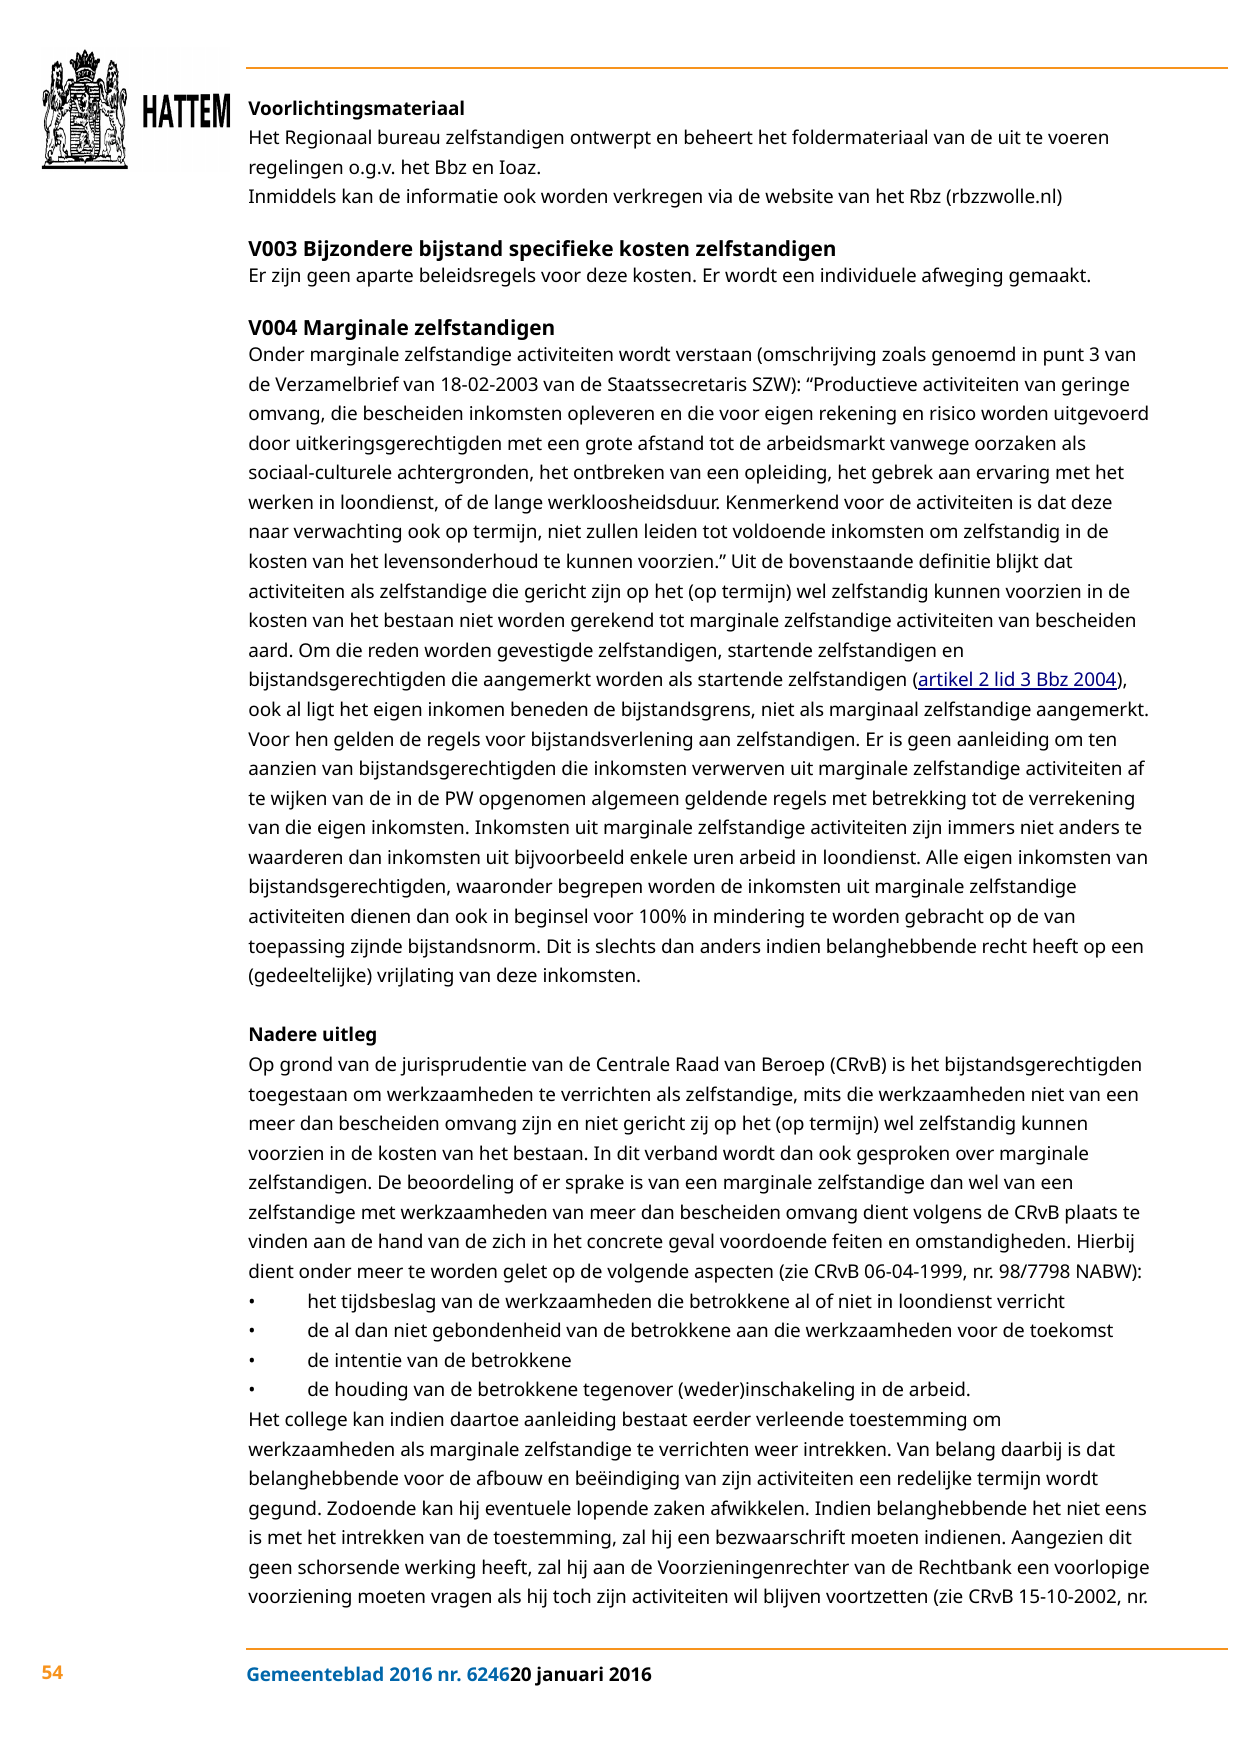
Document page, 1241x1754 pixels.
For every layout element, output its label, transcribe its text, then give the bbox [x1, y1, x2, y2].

text Inmiddels kan de informatie ook worden verkregen via de website van het Rbz (rbzzwolle.nl) [248, 183, 1152, 209]
picture [41, 47, 231, 172]
list het tijdsbeslag van de werkzaamheden die betrokkene al of niet in loondienst verricht [248, 1288, 1152, 1314]
text Voorlichtingsmateriaal [248, 95, 1152, 121]
text Op grond van de jurisprudentie van de Centrale Raad van Beroep (CRvB) is het bijstandsgerechtigden toegestaan om werkzaamheden te verrichten als zelfstandige, mits die werkzaamheden niet van een meer dan bescheiden omvang zijn en niet gericht zij op het (op termijn) wel zelfstandig kunnen voorzien in de kosten van het bestaan. In dit verband wordt dan ook gesproken over marginale zelfstandigen. De beoordeling of er sprake is van een marginale zelfstandige dan wel van een zelfstandige met werkzaamheden van meer dan bescheiden omvang dient volgens de CRvB plaats te vinden aan de hand van de zich in het concrete geval voordoende feiten en omstandigheden. Hierbij dient onder meer te worden gelet op de volgende aspecten (zie CRvB 06-04-1999, nr. 98/7798 NABW): [248, 1051, 1152, 1284]
list de al dan niet gebondenheid van de betrokkene aan die werkzaamheden voor de toekomst [248, 1317, 1152, 1343]
text Onder marginale zelfstandige activiteiten wordt verstaan (omschrijving zoals genoemd in punt 3 van de Verzamelbrief van 18-02-2003 van de Staatssecretaris SZW): “Productieve activiteiten van geringe omvang, die bescheiden inkomsten opleveren en die voor eigen rekening en risico worden uitgevoerd door uitkeringsgerechtigden met een grote afstand tot de arbeidsmarkt vanwege oorzaken als sociaal-culturele achtergronden, het ontbreken van een opleiding, het gebrek aan ervaring met het werken in loondienst, of de lange werkloosheidsduur. Kenmerkend voor de activiteiten is dat deze naar verwachting ook op termijn, niet zullen leiden tot voldoende inkomsten om zelfstandig in de kosten van het levensonderhoud te kunnen voorzien.” Uit de bovenstaande definitie blijkt dat activiteiten als zelfstandige die gericht zijn op het (op termijn) wel zelfstandig kunnen voorzien in de kosten van het bestaan niet worden gerekend tot marginale zelfstandige activiteiten van bescheiden aard. Om die reden worden gevestigde zelfstandigen, startende zelfstandigen en bijstandsgerechtigden die aangemerkt worden als startende zelfstandigen (artikel 2 lid 3 Bbz 2004), ook al ligt het eigen inkomen beneden de bijstandsgrens, niet als marginaal zelfstandige aangemerkt. Voor hen gelden de regels voor bijstandsverlening aan zelfstandigen. Er is geen aanleiding om ten aanzien van bijstandsgerechtigden die inkomsten verwerven uit marginale zelfstandige activiteiten af te wijken van de in de PW opgenomen algemeen geldende regels met betrekking tot de verrekening van die eigen inkomsten. Inkomsten uit marginale zelfstandige activiteiten zijn immers niet anders te waarderen dan inkomsten uit bijvoorbeeld enkele uren arbeid in loondienst. Alle eigen inkomsten van bijstandsgerechtigden, waaronder begrepen worden de inkomsten uit marginale zelfstandige activiteiten dienen dan ook in beginsel voor 100% in mindering te worden gebracht op de van toepassing zijnde bijstandsnorm. Dit is slechts dan anders indien belanghebbende recht heeft op een (gedeeltelijke) vrijlating van deze inkomsten. [248, 341, 1152, 988]
text V004 Marginale zelfstandigen [248, 313, 1152, 341]
text Nadere uitleg [248, 1022, 1152, 1047]
text Het Regionaal bureau zelfstandigen ontwerpt en beheert het foldermateriaal van de uit te voeren regelingen o.g.v. het Bbz en Ioaz. [248, 124, 1152, 180]
text Het college kan indien daartoe aanleiding bestaat eerder verleende toestemming om werkzaamheden als marginale zelfstandige te verrichten weer intrekken. Van belang daarbij is dat belanghebbende voor de afbouw en beëindiging van zijn activiteiten een redelijke termijn wordt gegund. Zodoende kan hij eventuele lopende zaken afwikkelen. Indien belanghebbende het niet eens is met het intrekken van de toestemming, zal hij een bezwaarschrift moeten indienen. Aangezien dit geen schorsende werking heeft, zal hij aan de Voorzieningenrechter van de Rechtbank een voorlopige voorziening moeten vragen als hij toch zijn activiteiten wil blijven voortzetten (zie CRvB 15-10-2002, nr. [248, 1406, 1152, 1609]
list de intentie van de betrokkene [248, 1347, 1152, 1373]
text Er zijn geen aparte beleidsregels voor deze kosten. Er wordt een individuele afweging gemaakt. [248, 262, 1152, 288]
text V003 Bijzondere bijstand specifieke kosten zelfstandigen [248, 234, 1152, 262]
list de houding van de betrokkene tegenover (weder)inschakeling in de arbeid. [248, 1377, 1152, 1402]
